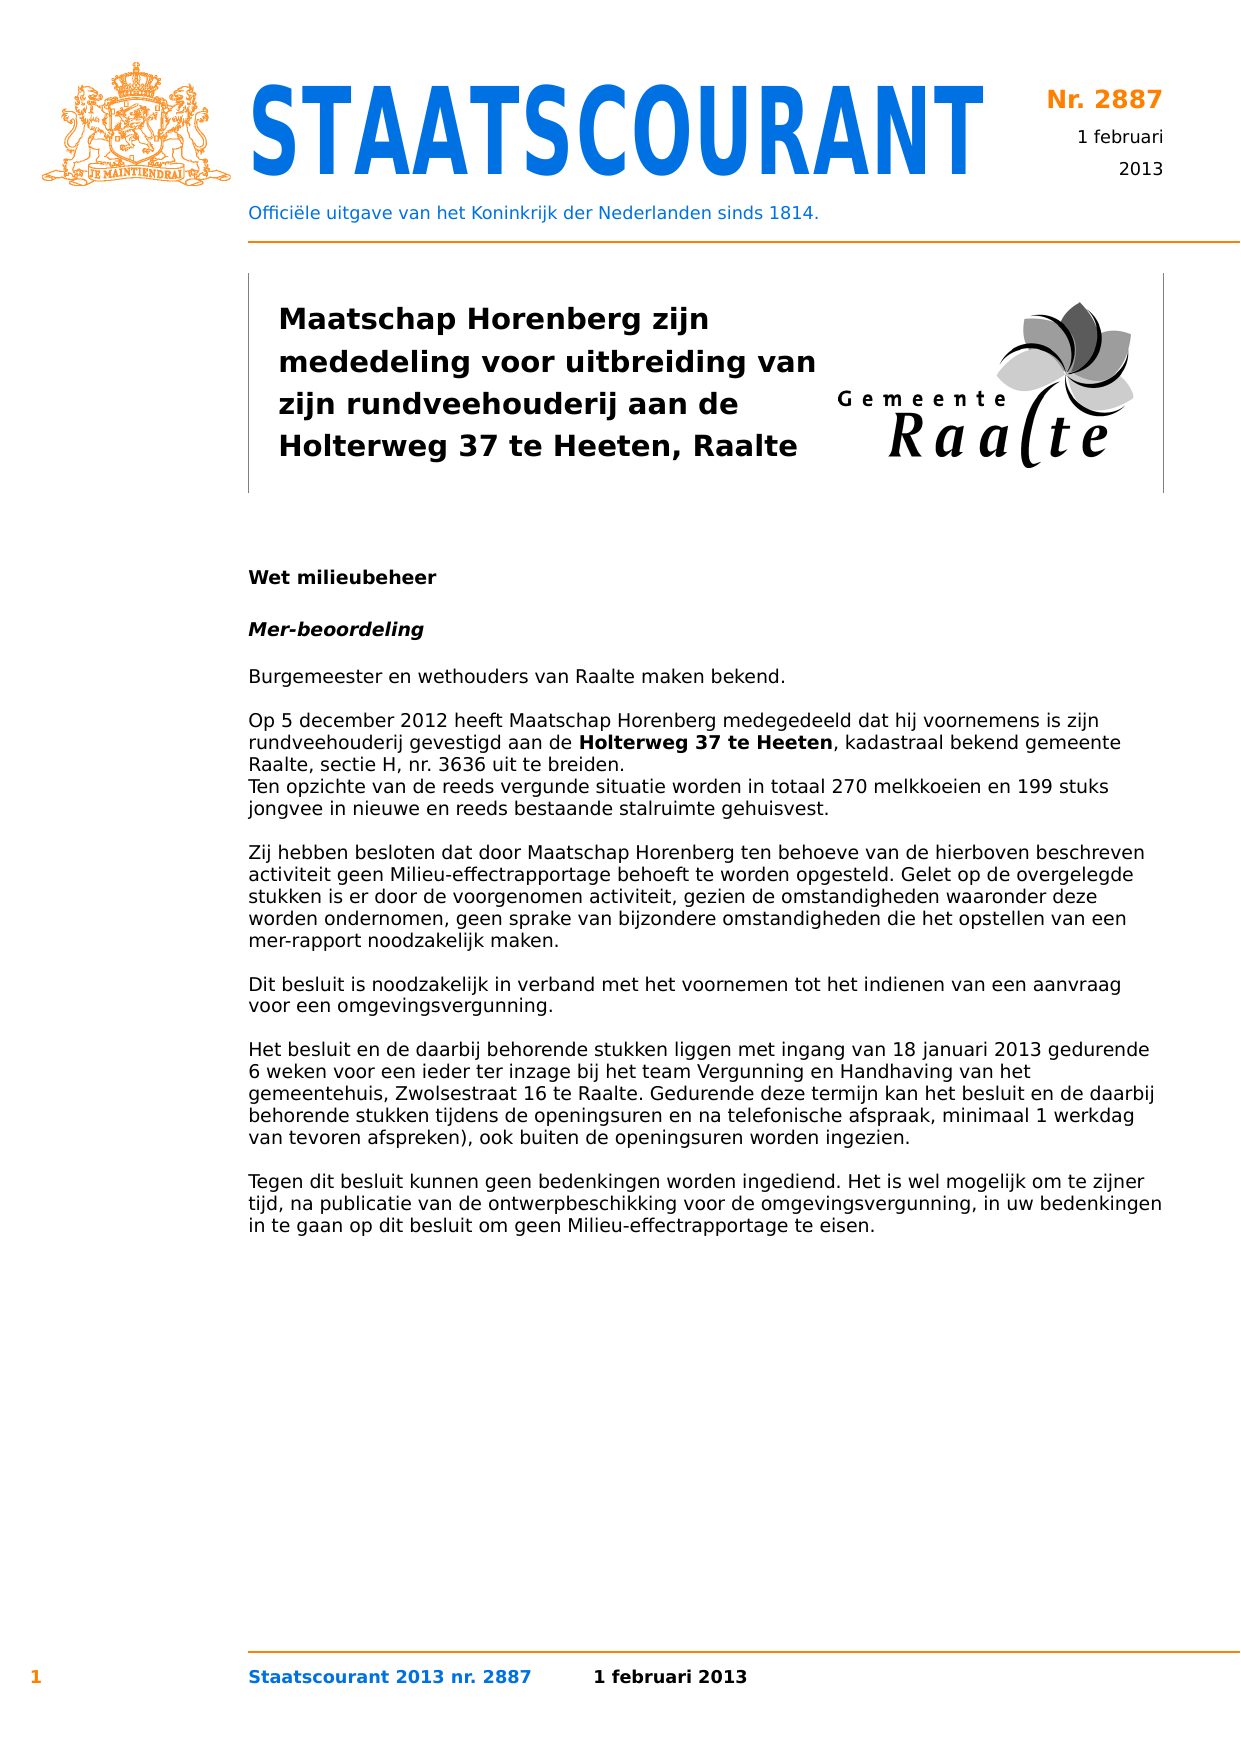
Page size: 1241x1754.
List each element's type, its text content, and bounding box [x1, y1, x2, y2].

text Het besluit en de daarbij behorende stukken liggen met ingang van 18 januari 2013 gedurende 6 weken voor een ieder ter inzage bij het team Vergunning en Handhaving van het gemeentehuis, Zwolsestraat 16 te Raalte. Gedurende deze termijn kan het besluit en de daarbij behorende stukken tijdens de openingsuren en na telefonische afspraak, minimaal 1 werkdag van tevoren afspreken), ook buiten de openingsuren worden ingezien. [248, 1039, 1163, 1149]
subtitle Maatschap Horenberg zijn mededeling voor uitbreiding van zijn rundveehouderij aan de Holterweg 37 te Heeten, Raalte [249, 273, 1163, 493]
table_cell 1 februari [998, 121, 1240, 153]
table_header [25, 62, 248, 241]
table_cell 2013 [998, 153, 1240, 203]
text Tegen dit besluit kunnen geen bedenkingen worden ingediend. Het is wel mogelijk om te zijner tijd, na publicatie van de ontwerpbeschikking voor de omgevingsvergunning, in uw bedenkingen in te gaan op dit besluit om geen Milieu-effectrapportage te eisen. [248, 1171, 1163, 1237]
text Op 5 december 2012 heeft Maatschap Horenberg medegedeeld dat hij voornemens is zijn rundveehouderij gevestigd aan de Holterweg 37 te Heeten, kadastraal bekend gemeente Raalte, sectie H, nr. 3636 uit te breiden. [248, 710, 1163, 776]
text Dit besluit is noodzakelijk in verband met het voornemen tot het indienen van een aanvraag voor een omgevingsvergunning. [248, 973, 1163, 1017]
table_cell Officiële uitgave van het Koninkrijk der Nederlanden sinds 1814. [248, 203, 1240, 241]
table_header STAATSCOURANT [248, 62, 998, 203]
subtitle Wet milieubeheer [248, 567, 1163, 589]
picture [838, 302, 1134, 468]
picture [41, 62, 231, 186]
text Ten opzichte van de reeds vergunde situatie worden in totaal 270 melkkoeien en 199 stuks jongvee in nieuwe en reeds bestaande stalruimte gehuisvest. [248, 776, 1163, 820]
subtitle Mer-beoordeling [248, 619, 1163, 641]
table_header Nr. 2887 [998, 62, 1240, 121]
text Zij hebben besloten dat door Maatschap Horenberg ten behoeve van de hierboven beschreven activiteit geen Milieu-effectrapportage behoeft te worden opgesteld. Gelet op de overgelegde stukken is er door de voorgenomen activiteit, gezien de omstandigheden waaronder deze worden ondernomen, geen sprake van bijzondere omstandigheden die het opstellen van een mer-rapport noodzakelijk maken. [248, 842, 1163, 952]
text Burgemeester en wethouders van Raalte maken bekend. [248, 666, 1163, 688]
